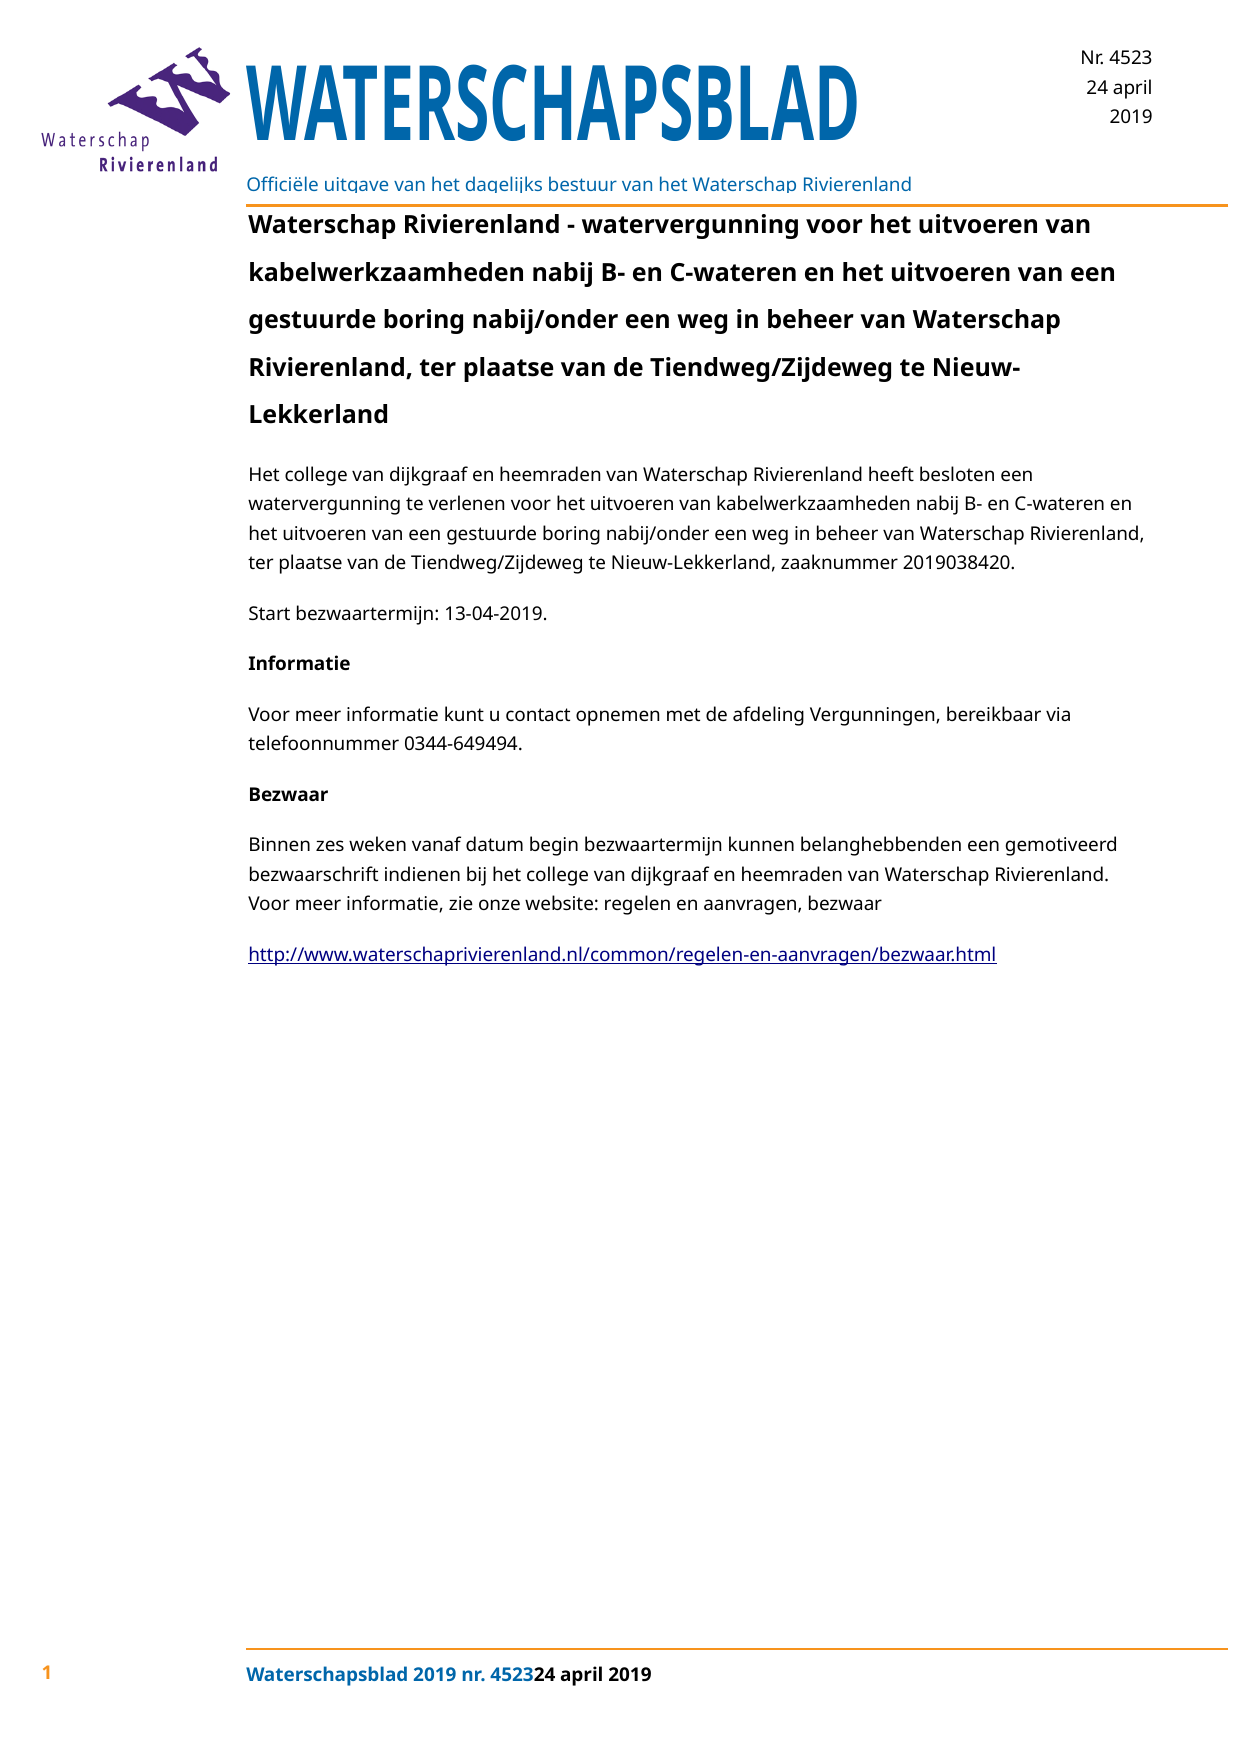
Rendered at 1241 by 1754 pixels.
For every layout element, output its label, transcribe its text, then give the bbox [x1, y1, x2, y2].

text Het college van dijkgraaf en heemraden van Waterschap Rivierenland heeft besloten een watervergunning te verlenen voor het uitvoeren van kabelwerkzaamheden nabij B- en C-wateren en het uitvoeren van een gestuurde boring nabij/onder een weg in beheer van Waterschap Rivierenland, ter plaatse van de Tiendweg/Zijdeweg te Nieuw-Lekkerland, zaaknummer 2019038420. [248, 461, 1152, 575]
text Waterschap Rivierenland - watervergunning voor het uitvoeren van kabelwerkzaamheden nabij B- en C-wateren en het uitvoeren van een gestuurde boring nabij/onder een weg in beheer van Waterschap Rivierenland, ter plaatse van de Tiendweg/Zijdeweg te Nieuw-Lekkerland [248, 207, 1152, 431]
text Start bezwaartermijn: 13-04-2019. [248, 600, 1152, 626]
text Bezwaar [248, 781, 1152, 806]
text Binnen zes weken vanaf datum begin bezwaartermijn kunnen belanghebbenden een gemotiveerd bezwaarschrift indienen bij het college van dijkgraaf en heemraden van Waterschap Rivierenland. Voor meer informatie, zie onze website: regelen en aanvragen, bezwaar [248, 831, 1152, 916]
text Voor meer informatie kunt u contact opnemen met de afdeling Vergunningen, bereikbaar via telefoonnummer 0344-649494. [248, 701, 1152, 756]
text Informatie [248, 650, 1152, 676]
picture [41, 47, 231, 172]
text http://www.waterschaprivierenland.nl/common/regelen-en-aanvragen/bezwaar.html [248, 941, 1152, 966]
